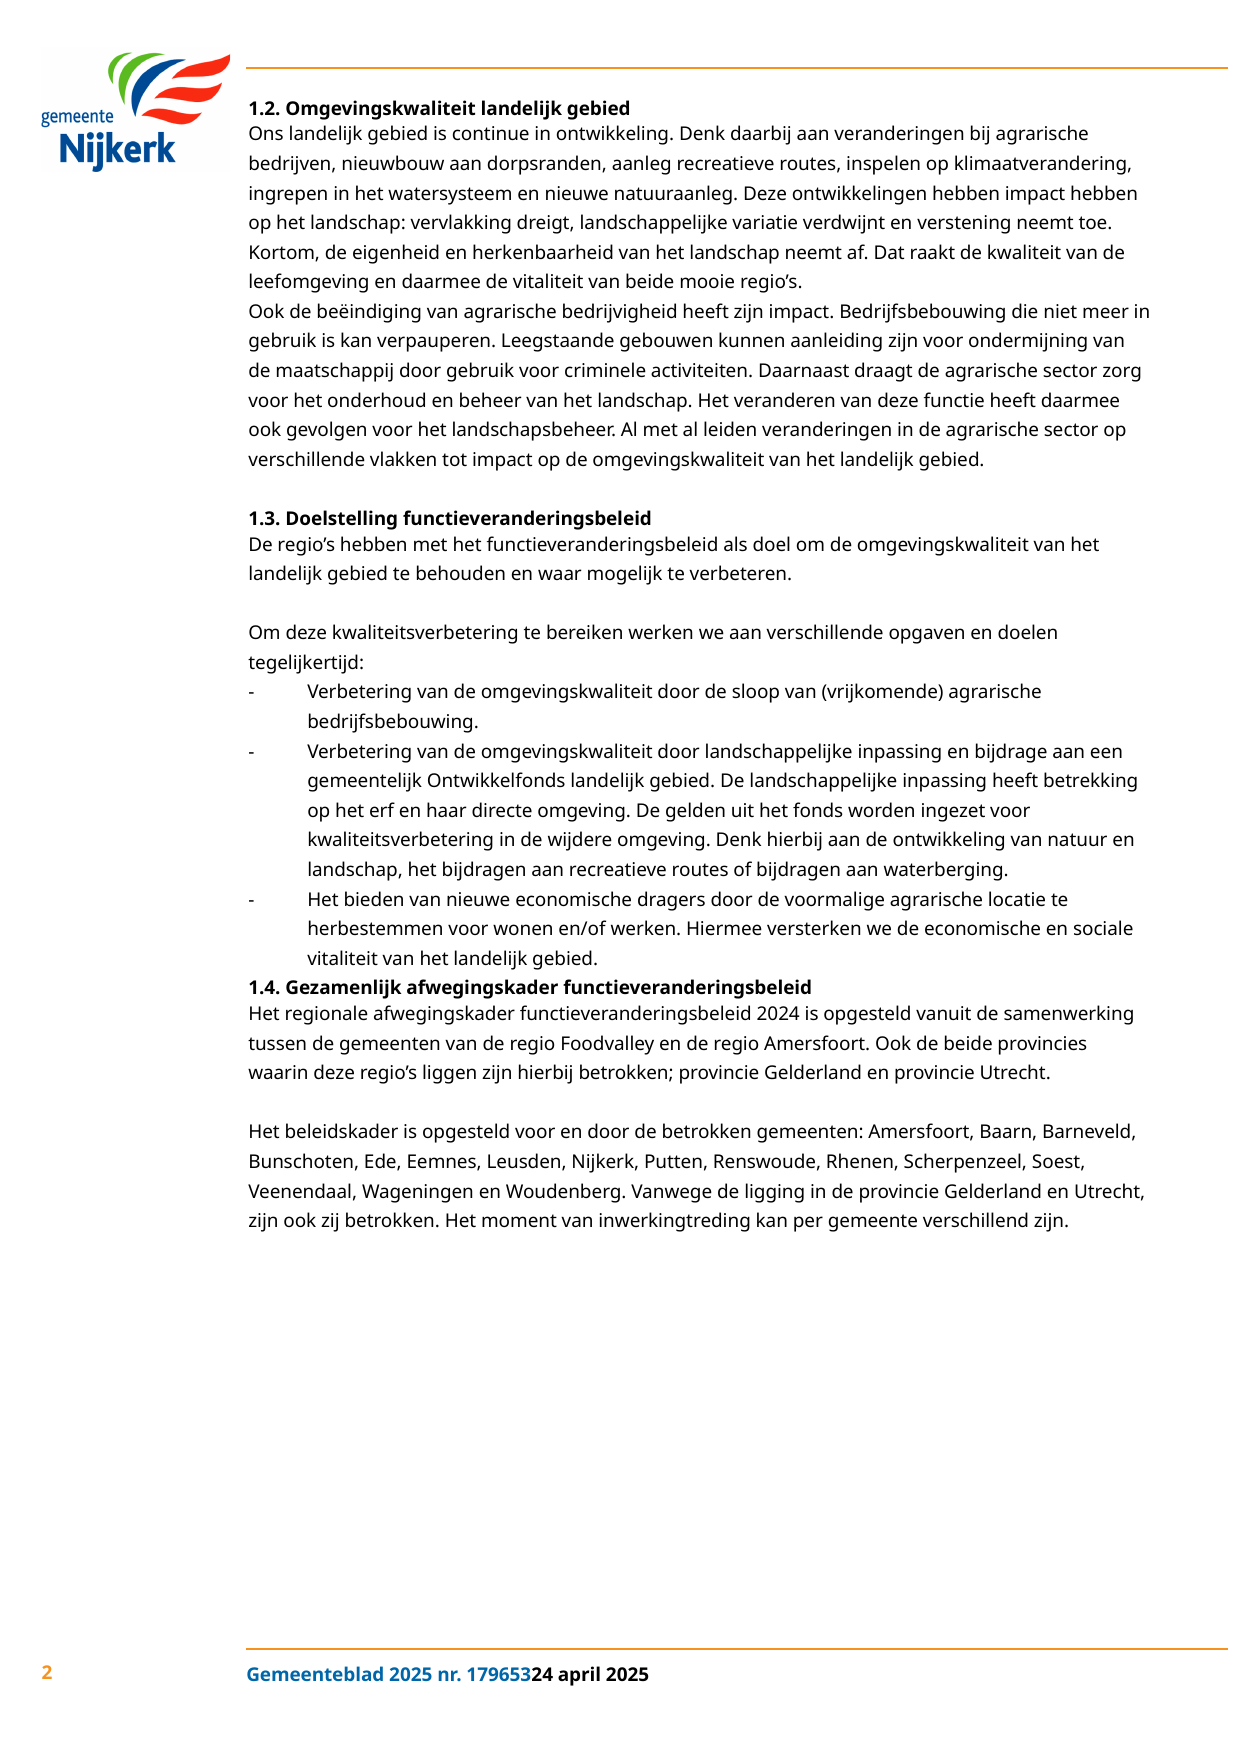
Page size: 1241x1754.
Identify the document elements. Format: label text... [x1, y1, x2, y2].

text Het beleidskader is opgesteld voor en door de betrokken gemeenten: Amersfoort, Baarn, Barneveld, Bunschoten, Ede, Eemnes, Leusden, Nijkerk, Putten, Renswoude, Rhenen, Scherpenzeel, Soest, Veenendaal, Wageningen en Woudenberg. Vanwege de ligging in de provincie Gelderland en Utrecht, zijn ook zij betrokken. Het moment van inwerkingtreding kan per gemeente verschillend zijn. [248, 1119, 1152, 1233]
list Verbetering van de omgevingskwaliteit door landschappelijke inpassing en bijdrage aan een gemeentelijk Ontwikkelfonds landelijk gebied. De landschappelijke inpassing heeft betrekking op het erf en haar directe omgeving. De gelden uit het fonds worden ingezet voor kwaliteitsverbetering in de wijdere omgeving. Denk hierbij aan de ontwikkeling van natuur en landschap, het bijdragen aan recreatieve routes of bijdragen aan waterberging. [248, 738, 1152, 882]
text De regio’s hebben met het functieveranderingsbeleid als doel om de omgevingskwaliteit van het landelijk gebied te behouden en waar mogelijk te verbeteren. [248, 531, 1152, 586]
text Het regionale afwegingskader functieveranderingsbeleid 2024 is opgesteld vanuit de samenwerking tussen de gemeenten van de regio Foodvalley en de regio Amersfoort. Ook de beide provincies waarin deze regio’s liggen zijn hierbij betrokken; provincie Gelderland en provincie Utrecht. [248, 1000, 1152, 1085]
text Om deze kwaliteitsverbetering te bereiken werken we aan verschillende opgaven en doelen tegelijkertijd: [248, 619, 1152, 675]
text Ook de beëindiging van agrarische bedrijvigheid heeft zijn impact. Bedrijfsbebouwing die niet meer in gebruik is kan verpauperen. Leegstaande gebouwen kunnen aanleiding zijn voor ondermijning van de maatschappij door gebruik voor criminele activiteiten. Daarnaast draagt de agrarische sector zorg voor het onderhoud en beheer van het landschap. Het veranderen van deze functie heeft daarmee ook gevolgen voor het landschapsbeheer. Al met al leiden veranderingen in de agrarische sector op verschillende vlakken tot impact op de omgevingskwaliteit van het landelijk gebied. [248, 298, 1152, 472]
text 1.2. Omgevingskwaliteit landelijk gebied [248, 95, 1152, 121]
text 1.4. Gezamenlijk afwegingskader functieveranderingsbeleid [248, 974, 1152, 1000]
list Het bieden van nieuwe economische dragers door de voormalige agrarische locatie te herbestemmen voor wonen en/of werken. Hiermee versterken we de economische en sociale vitaliteit van het landelijk gebied. [248, 886, 1152, 971]
text Ons landelijk gebied is continue in ontwikkeling. Denk daarbij aan veranderingen bij agrarische bedrijven, nieuwbouw aan dorpsranden, aanleg recreatieve routes, inspelen op klimaatverandering, ingrepen in het watersysteem en nieuwe natuuraanleg. Deze ontwikkelingen hebben impact hebben op het landschap: vervlakking dreigt, landschappelijke variatie verdwijnt en verstening neemt toe. Kortom, de eigenheid en herkenbaarheid van het landschap neemt af. Dat raakt de kwaliteit van de leefomgeving en daarmee de vitaliteit van beide mooie regio’s. [248, 121, 1152, 294]
picture [41, 47, 231, 172]
text 1.3. Doelstelling functieveranderingsbeleid [248, 505, 1152, 531]
list Verbetering van de omgevingskwaliteit door de sloop van (vrijkomende) agrarische bedrijfsbebouwing. [248, 679, 1152, 734]
